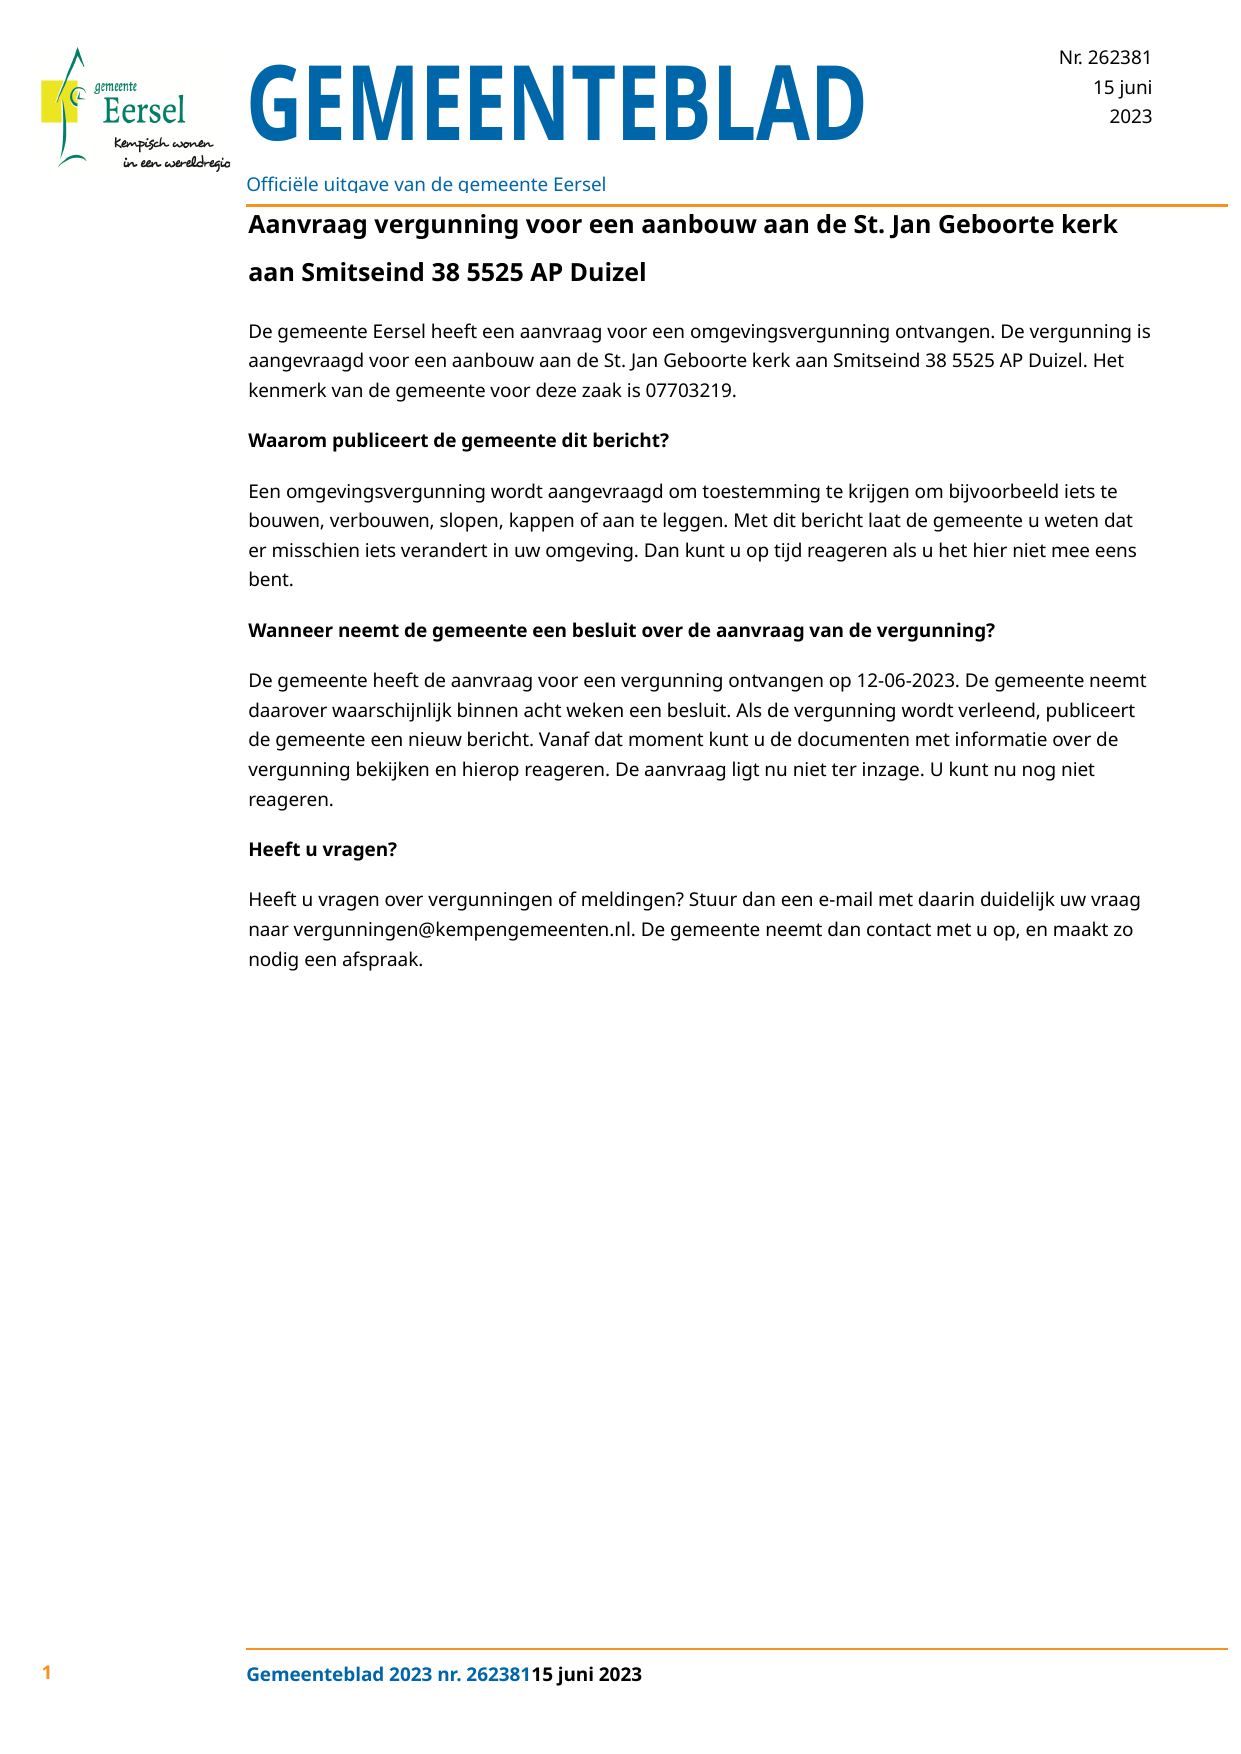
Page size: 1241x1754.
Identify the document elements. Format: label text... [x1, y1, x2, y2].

text De gemeente Eersel heeft een aanvraag voor een omgevingsvergunning ontvangen. De vergunning is aangevraagd voor een aanbouw aan de St. Jan Geboorte kerk aan Smitseind 38 5525 AP Duizel. Het kenmerk van de gemeente voor deze zaak is 07703219. [248, 318, 1152, 403]
text De gemeente heeft de aanvraag voor een vergunning ontvangen op 12-06-2023. De gemeente neemt daarover waarschijnlijk binnen acht weken een besluit. Als de vergunning wordt verleend, publiceert de gemeente een nieuw bericht. Vanaf dat moment kunt u de documenten met informatie over de vergunning bekijken en hierop reageren. De aanvraag ligt nu niet ter inzage. U kunt nu nog niet reageren. [248, 667, 1152, 812]
text Aanvraag vergunning voor een aanbouw aan de St. Jan Geboorte kerk aan Smitseind 38 5525 AP Duizel [248, 207, 1152, 288]
picture [41, 47, 231, 172]
text Een omgevingsvergunning wordt aangevraagd om toestemming te krijgen om bijvoorbeeld iets te bouwen, verbouwen, slopen, kappen of aan te leggen. Met dit bericht laat de gemeente u weten dat er misschien iets verandert in uw omgeving. Dan kunt u op tijd reageren als u het hier niet mee eens bent. [248, 478, 1152, 592]
text Waarom publiceert de gemeente dit bericht? [248, 427, 1152, 453]
text Wanneer neemt de gemeente een besluit over de aanvraag van de vergunning? [248, 617, 1152, 643]
text Heeft u vragen over vergunningen of meldingen? Stuur dan een e-mail met daarin duidelijk uw vraag naar vergunningen@kempengemeenten.nl. De gemeente neemt dan contact met u op, en maakt zo nodig een afspraak. [248, 887, 1152, 972]
text Heeft u vragen? [248, 836, 1152, 862]
